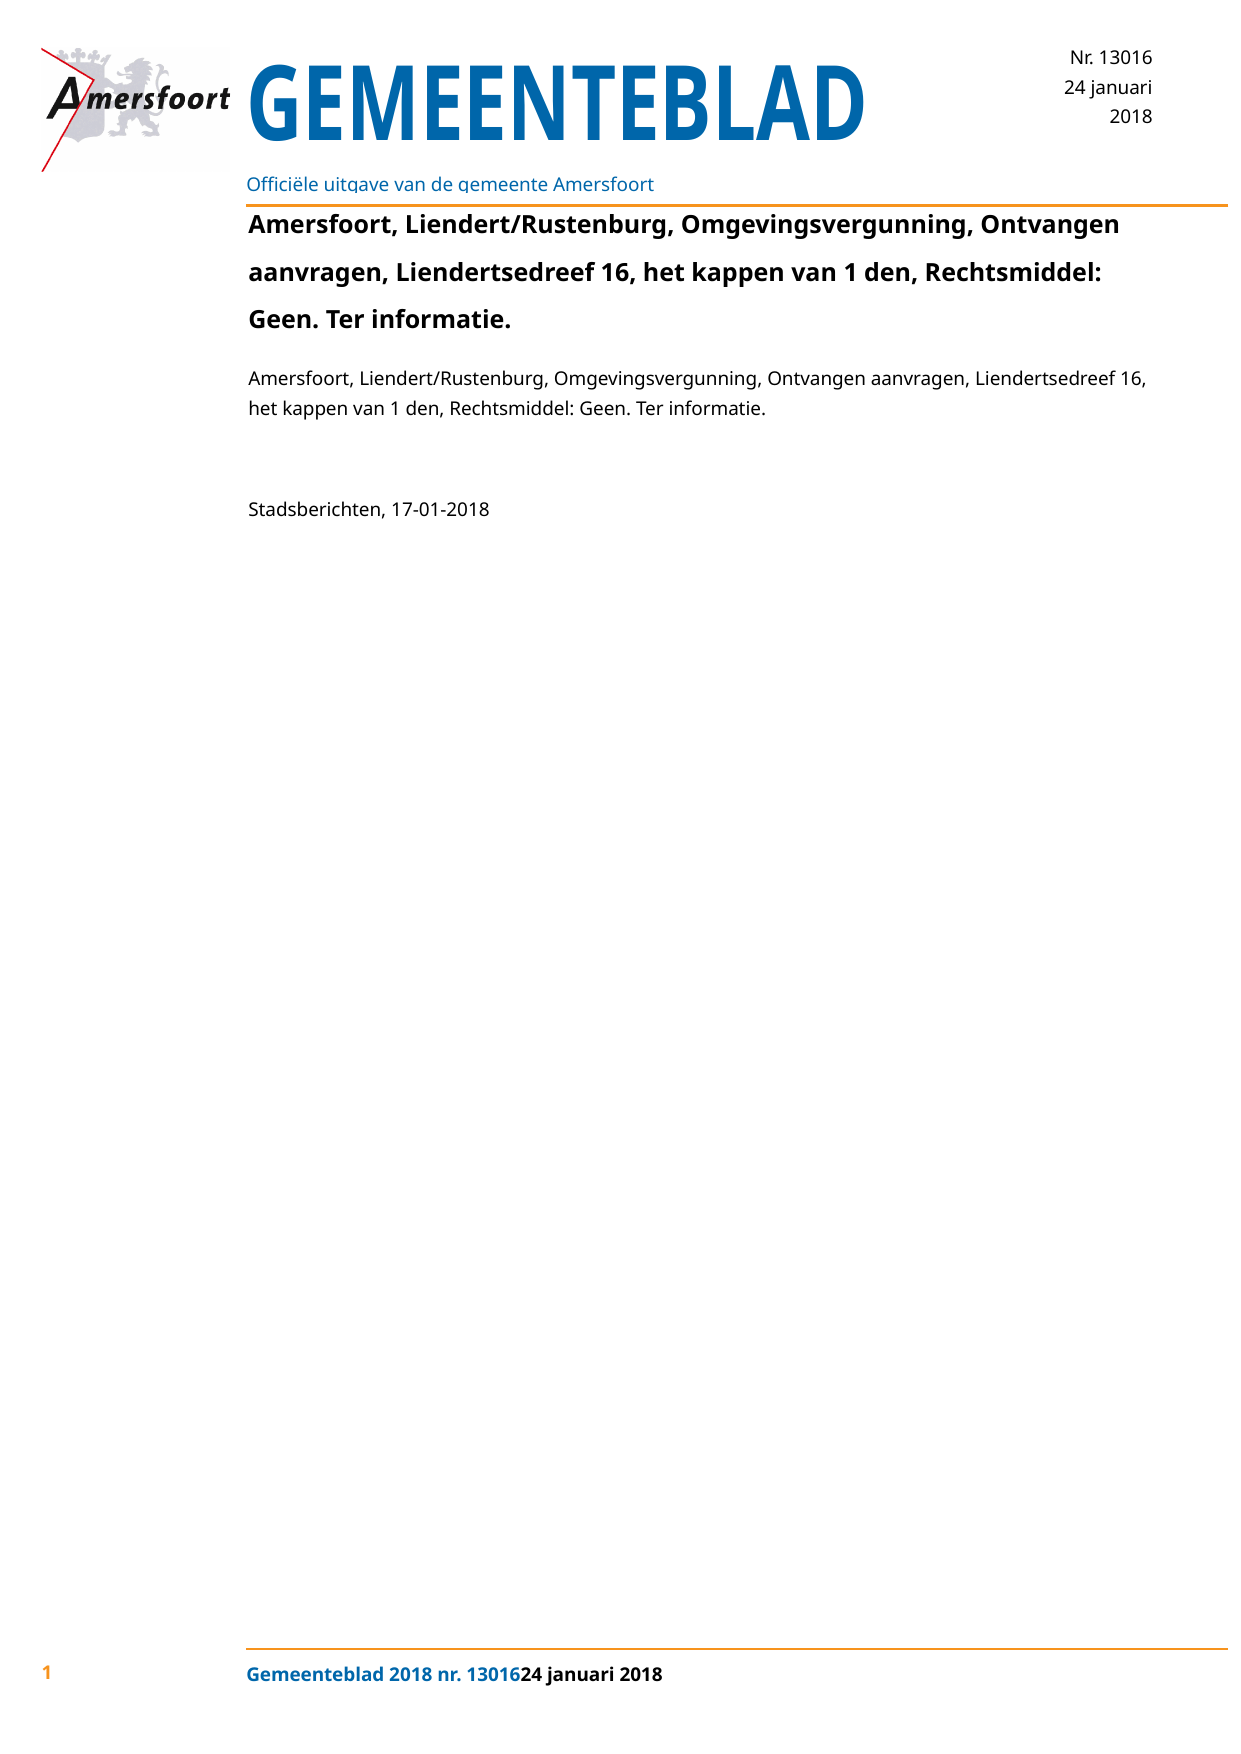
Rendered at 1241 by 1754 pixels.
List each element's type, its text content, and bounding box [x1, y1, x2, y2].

text Stadsberichten, 17-01-2018 [248, 496, 1152, 522]
picture [41, 47, 231, 172]
text Amersfoort, Liendert/Rustenburg, Omgevingsvergunning, Ontvangen aanvragen, Liendertsedreef 16, het kappen van 1 den, Rechtsmiddel: Geen. Ter informatie. [248, 207, 1152, 336]
text Amersfoort, Liendert/Rustenburg, Omgevingsvergunning, Ontvangen aanvragen, Liendertsedreef 16, het kappen van 1 den, Rechtsmiddel: Geen. Ter informatie. [248, 366, 1152, 421]
